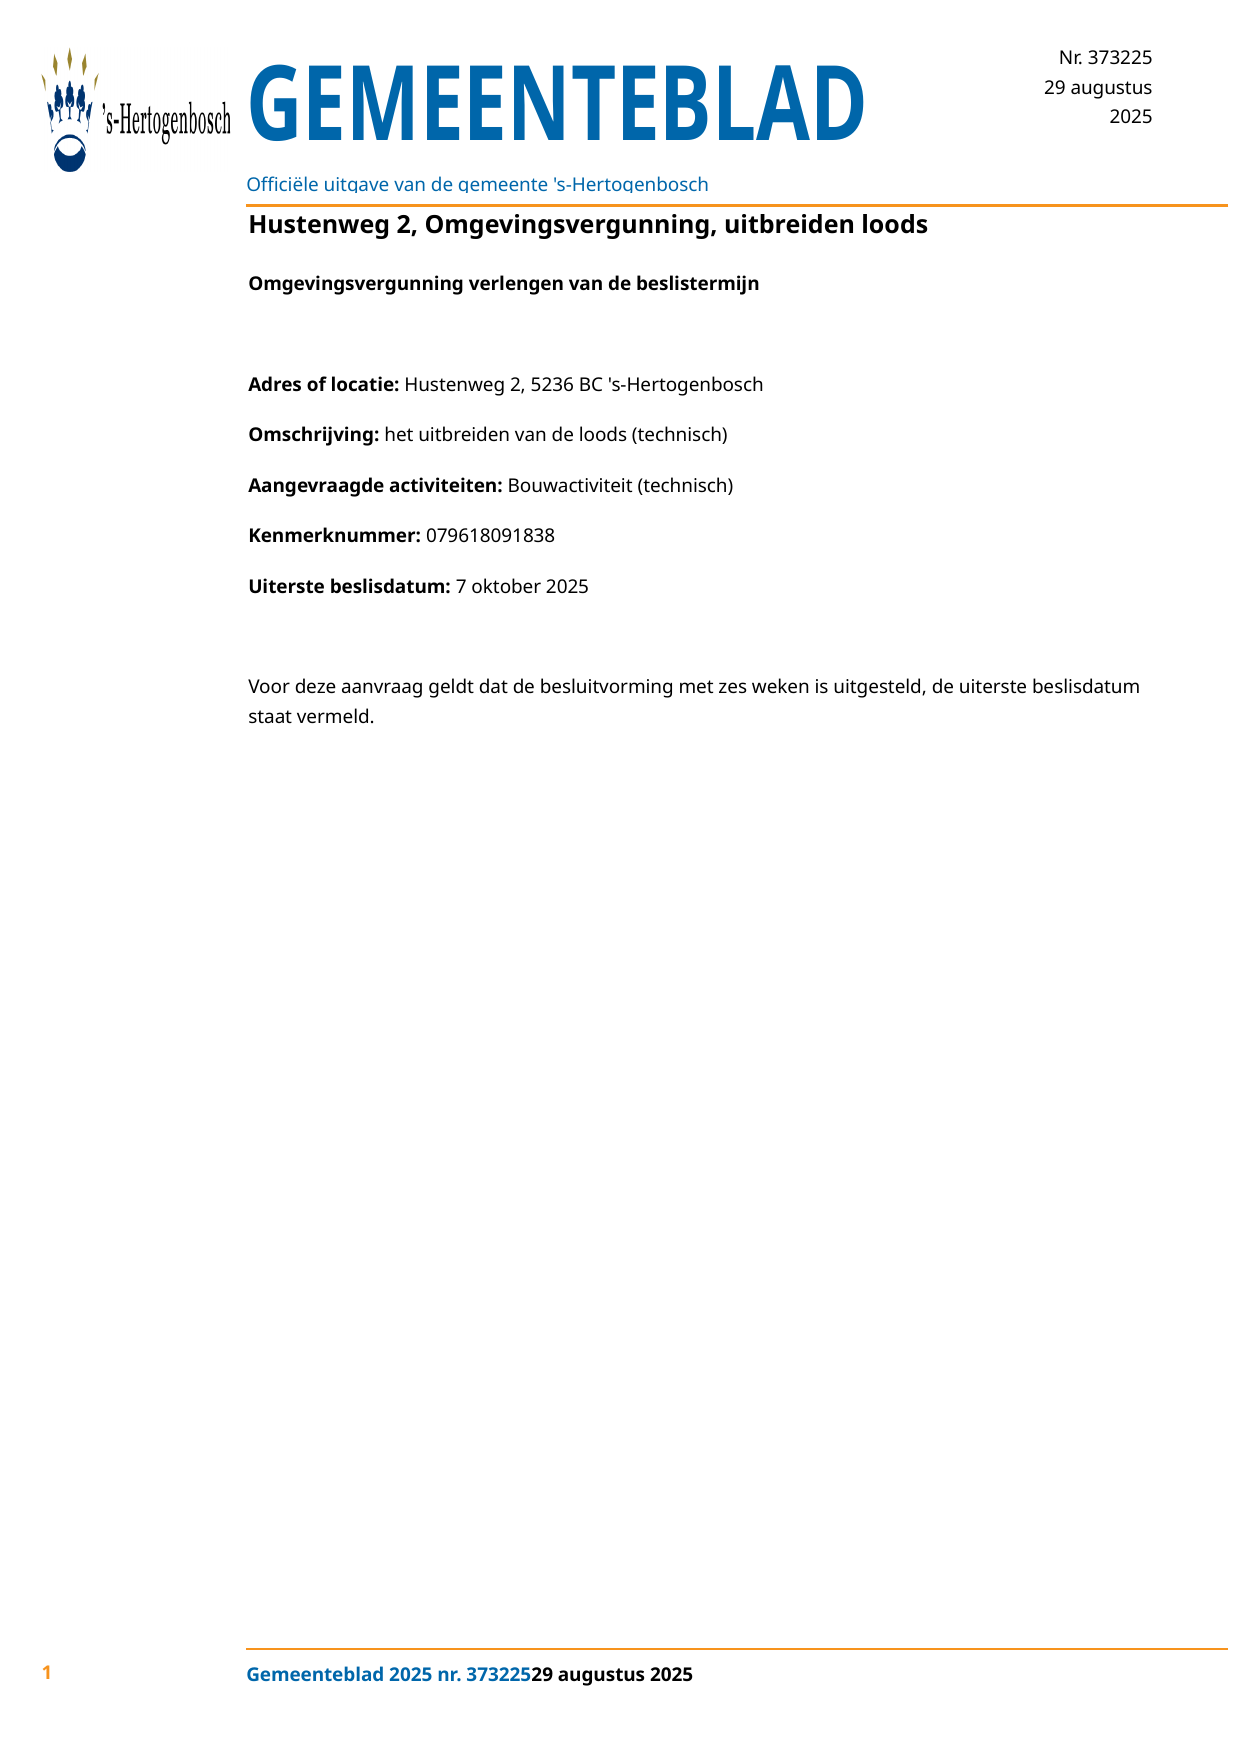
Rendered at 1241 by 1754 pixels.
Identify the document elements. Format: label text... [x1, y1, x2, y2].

text Kenmerknummer: 079618091838 [248, 522, 1152, 548]
text Omgevingsvergunning verlengen van de beslistermijn [248, 270, 1152, 296]
text Adres of locatie: Hustenweg 2, 5236 BC 's-Hertogenbosch [248, 371, 1152, 397]
picture [41, 47, 231, 172]
text Aangevraagde activiteiten: Bouwactiviteit (technisch) [248, 472, 1152, 498]
text Uiterste beslisdatum: 7 oktober 2025 [248, 573, 1152, 598]
text Hustenweg 2, Omgevingsvergunning, uitbreiden loods [248, 207, 1152, 241]
text Voor deze aanvraag geldt dat de besluitvorming met zes weken is uitgesteld, de uiterste beslisdatum staat vermeld. [248, 674, 1152, 729]
text Omschrijving: het uitbreiden van de loods (technisch) [248, 422, 1152, 447]
